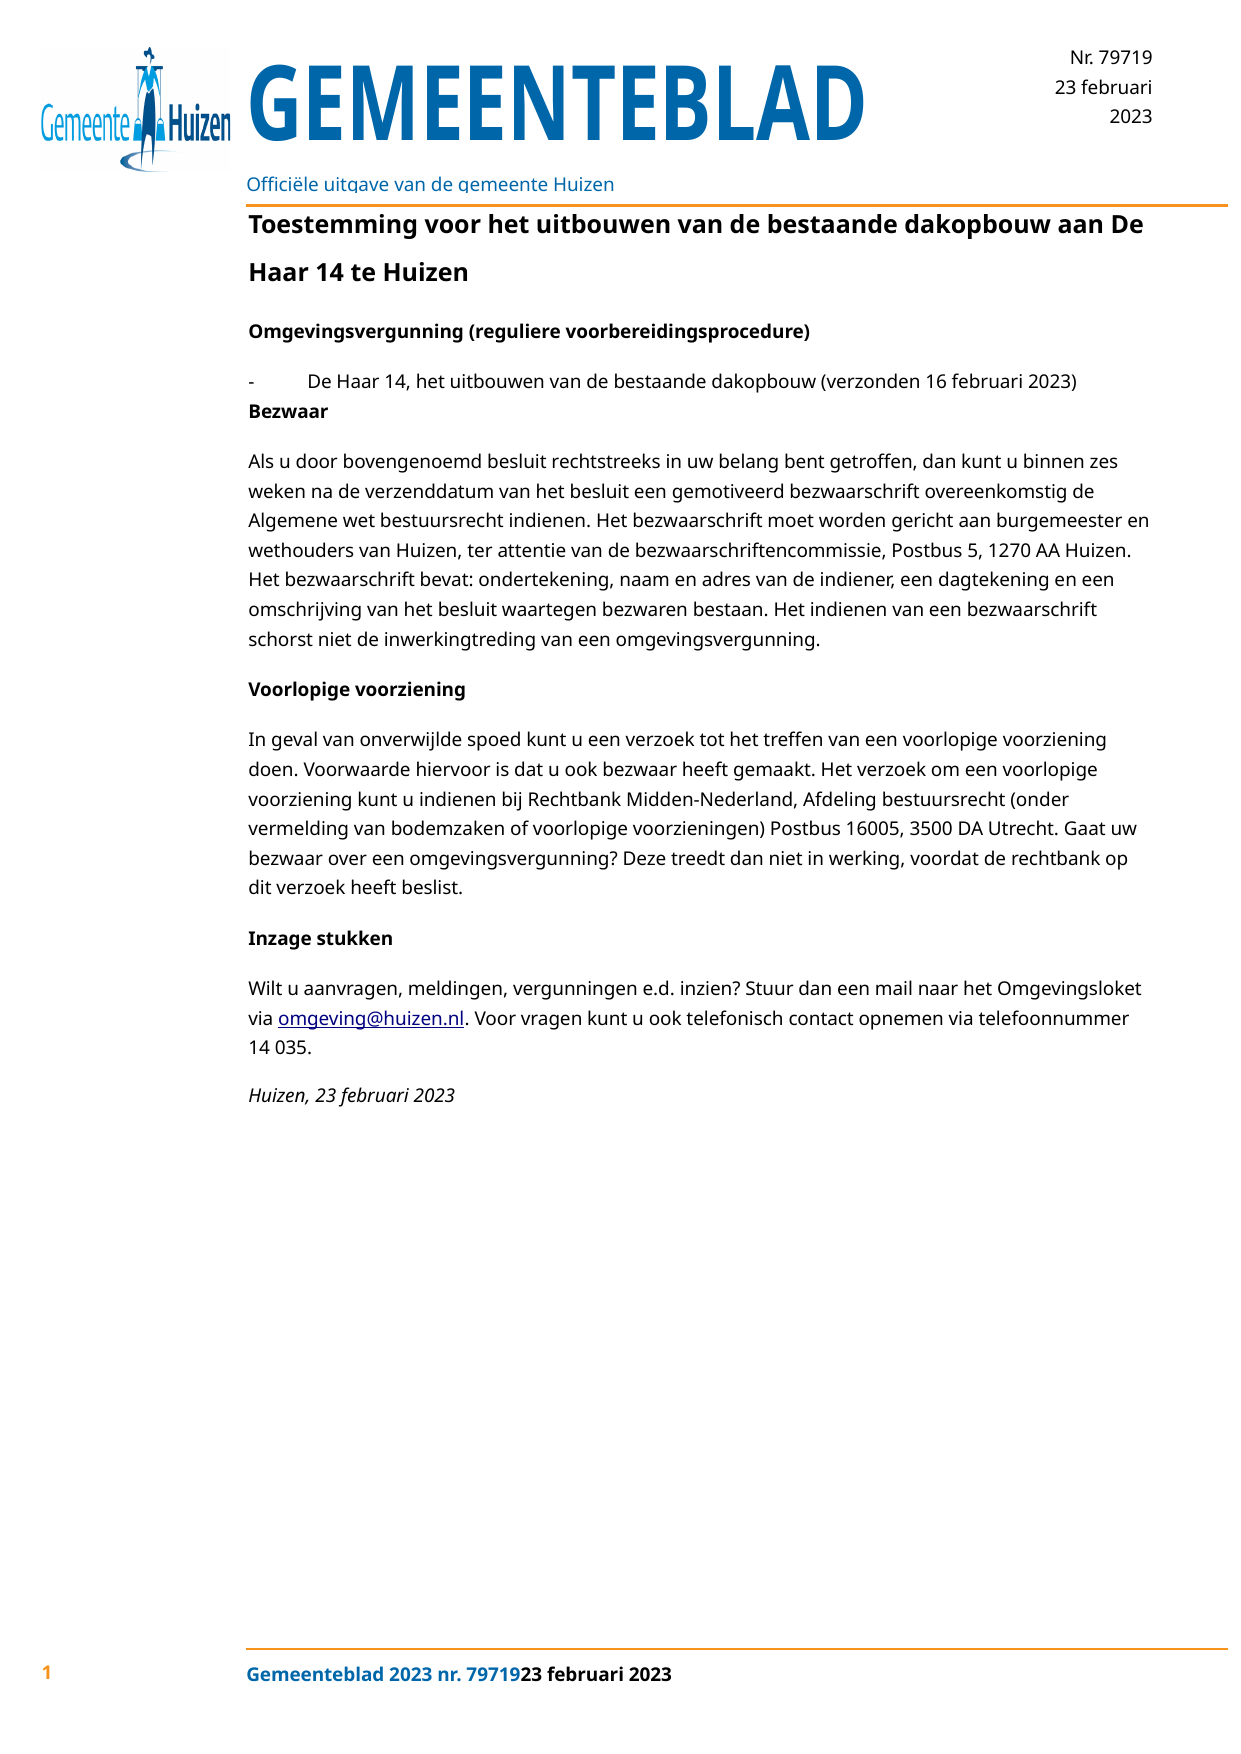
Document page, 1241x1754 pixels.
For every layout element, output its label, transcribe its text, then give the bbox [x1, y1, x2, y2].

text Bezwaar [248, 398, 1152, 424]
text Voorlopige voorziening [248, 676, 1152, 702]
text Toestemming voor het uitbouwen van de bestaande dakopbouw aan De Haar 14 te Huizen [248, 207, 1152, 288]
text Huizen, 23 februari 2023 [248, 1082, 1152, 1108]
text Omgevingsvergunning (reguliere voorbereidingsprocedure) [248, 318, 1152, 344]
picture [41, 47, 231, 172]
text Als u door bovengenoemd besluit rechtstreeks in uw belang bent getroffen, dan kunt u binnen zes weken na de verzenddatum van het besluit een gemotiveerd bezwaarschrift overeenkomstig de Algemene wet bestuursrecht indienen. Het bezwaarschrift moet worden gericht aan burgemeester en wethouders van Huizen, ter attentie van de bezwaarschriftencommissie, Postbus 5, 1270 AA Huizen. Het bezwaarschrift bevat: ondertekening, naam en adres van de indiener, een dagtekening en een omschrijving van het besluit waartegen bezwaren bestaan. Het indienen van een bezwaarschrift schorst niet de inwerkingtreding van een omgevingsvergunning. [248, 448, 1152, 652]
text Inzage stukken [248, 925, 1152, 951]
text Wilt u aanvragen, meldingen, vergunningen e.d. inzien? Stuur dan een mail naar het Omgevingsloket via omgeving@huizen.nl. Voor vragen kunt u ook telefonisch contact opnemen via telefoonnummer 14 035. [248, 975, 1152, 1060]
text In geval van onverwijlde spoed kunt u een verzoek tot het treffen van een voorlopige voorziening doen. Voorwaarde hiervoor is dat u ook bezwaar heeft gemaakt. Het verzoek om een voorlopige voorziening kunt u indienen bij Rechtbank Midden-Nederland, Afdeling bestuursrecht (onder vermelding van bodemzaken of voorlopige voorzieningen) Postbus 16005, 3500 DA Utrecht. Gaat uw bezwaar over een omgevingsvergunning? Deze treedt dan niet in werking, voordat de rechtbank op dit verzoek heeft beslist. [248, 727, 1152, 900]
list De Haar 14, het uitbouwen van de bestaande dakopbouw (verzonden 16 februari 2023) [248, 368, 1152, 394]
